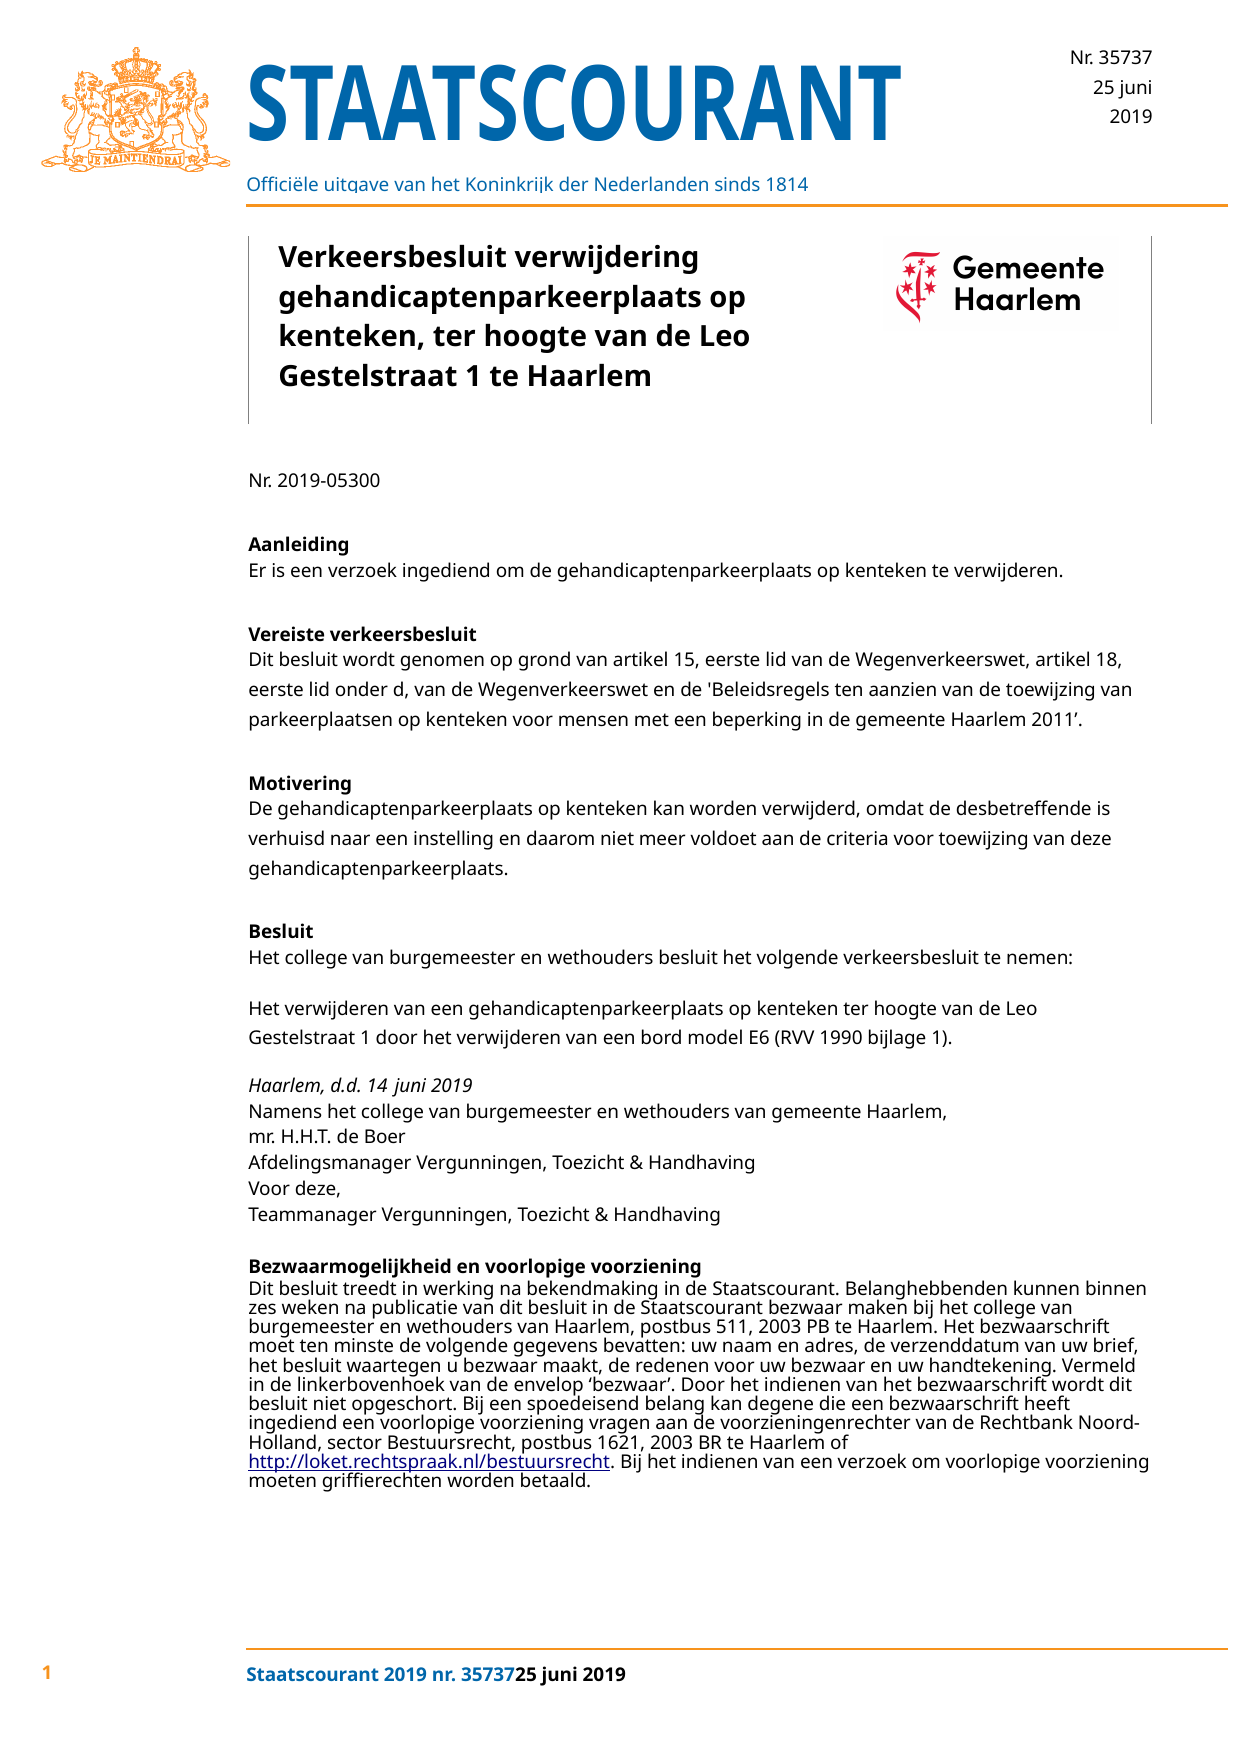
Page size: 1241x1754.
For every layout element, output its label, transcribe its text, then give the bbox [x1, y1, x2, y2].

text Motivering [248, 770, 1152, 796]
text Nr. 2019-05300 [248, 467, 1152, 493]
text Er is een verzoek ingediend om de gehandicaptenparkeerplaats op kenteken te verwijderen. [248, 557, 1152, 583]
picture [41, 47, 231, 172]
text Dit besluit wordt genomen op grond van artikel 15, eerste lid van de Wegenverkeerswet, artikel 18, eerste lid onder d, van de Wegenverkeerswet en de 'Beleidsregels ten aanzien van de toewijzing van parkeerplaatsen op kenteken voor mensen met een beperking in de gemeente Haarlem 2011’. [248, 647, 1152, 732]
text Vereiste verkeersbesluit [248, 621, 1152, 647]
text Teammanager Vergunningen, Toezicht & Handhaving [248, 1201, 1152, 1227]
text Bezwaarmogelijkheid en voorlopige voorziening [248, 1254, 1152, 1279]
text Aanleiding [248, 531, 1152, 557]
picture [882, 236, 1119, 331]
table_header [850, 236, 1151, 424]
text De gehandicaptenparkeerplaats op kenteken kan worden verwijderd, omdat de desbetreffende is verhuisd naar een instelling en daarom niet meer voldoet aan de criteria voor toewijzing van deze gehandicaptenparkeerplaats. [248, 796, 1152, 880]
text Het college van burgemeester en wethouders besluit het volgende verkeersbesluit te nemen: [248, 944, 1152, 970]
text Haarlem, d.d. 14 juni 2019 [248, 1072, 1152, 1098]
text Voor deze, [248, 1175, 1152, 1201]
text Besluit [248, 919, 1152, 944]
text Namens het college van burgemeester en wethouders van gemeente Haarlem, [248, 1098, 1152, 1124]
table_header Verkeersbesluit verwijdering gehandicaptenparkeerplaats op kenteken, ter hoogte van de Leo Gestelstraat 1 te Haarlem [249, 236, 850, 424]
text Het verwijderen van een gehandicaptenparkeerplaats op kenteken ter hoogte van de Leo Gestelstraat 1 door het verwijderen van een bord model E6 (RVV 1990 bijlage 1). [248, 995, 1152, 1050]
text mr. H.H.T. de Boer [248, 1124, 1152, 1149]
text Dit besluit treedt in werking na bekendmaking in de Staatscourant. Belanghebbenden kunnen binnen zes weken na publicatie van dit besluit in de Staatscourant bezwaar maken bij het college van burgemeester en wethouders van Haarlem, postbus 511, 2003 PB te Haarlem. Het bezwaarschrift moet ten minste de volgende gegevens bevatten: uw naam en adres, de verzenddatum van uw brief, het besluit waartegen u bezwaar maakt, de redenen voor uw bezwaar en uw handtekening. Vermeld in de linkerbovenhoek van de envelop ‘bezwaar’. Door het indienen van het bezwaarschrift wordt dit besluit niet opgeschort. Bij een spoedeisend belang kan degene die een bezwaarschrift heeft ingediend een voorlopige voorziening vragen aan de voorzieningenrechter van de Rechtbank Noord-Holland, sector Bestuursrecht, postbus 1621, 2003 BR te Haarlem of http://loket.rechtspraak.nl/bestuursrecht. Bij het indienen van een verzoek om voorlopige voorziening moeten griffierechten worden betaald. [248, 1279, 1152, 1491]
text Afdelingsmanager Vergunningen, Toezicht & Handhaving [248, 1149, 1152, 1175]
